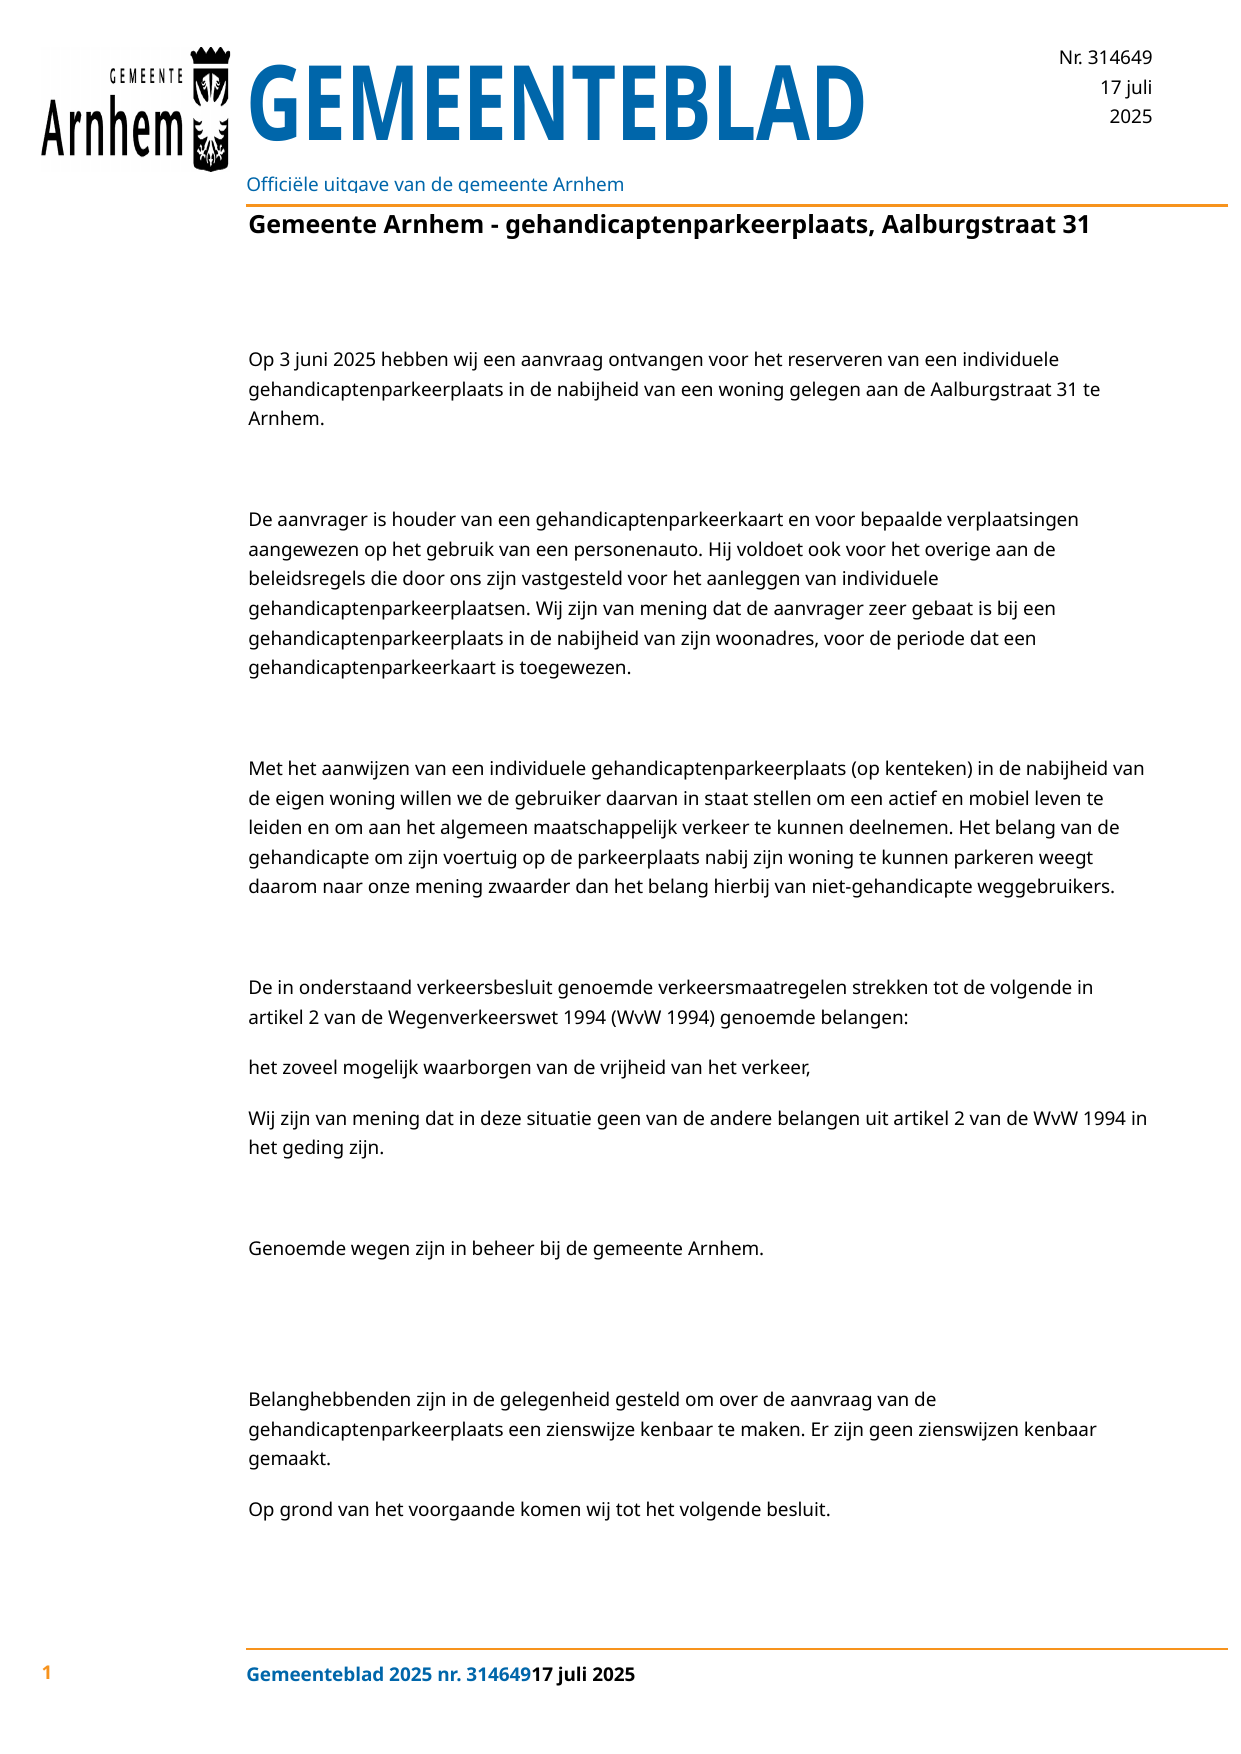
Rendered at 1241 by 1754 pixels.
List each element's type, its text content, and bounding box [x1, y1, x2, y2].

text Wij zijn van mening dat in deze situatie geen van de andere belangen uit artikel 2 van de WvW 1994 in het geding zijn. [248, 1105, 1152, 1160]
text De aanvrager is houder van een gehandicaptenparkeerkaart en voor bepaalde verplaatsingen aangewezen op het gebruik van een personenauto. Hij voldoet ook voor het overige aan de beleidsregels die door ons zijn vastgesteld voor het aanleggen van individuele gehandicaptenparkeerplaatsen. Wij zijn van mening dat de aanvrager zeer gebaat is bij een gehandicaptenparkeerplaats in de nabijheid van zijn woonadres, voor de periode dat een gehandicaptenparkeerkaart is toegewezen. [248, 506, 1152, 680]
text Met het aanwijzen van een individuele gehandicaptenparkeerplaats (op kenteken) in de nabijheid van de eigen woning willen we de gebruiker daarvan in staat stellen om een actief en mobiel leven te leiden en om aan het algemeen maatschappelijk verkeer te kunnen deelnemen. Het belang van de gehandicapte om zijn voertuig op de parkeerplaats nabij zijn woning te kunnen parkeren weegt daarom naar onze mening zwaarder dan het belang hierbij van niet-gehandicapte weggebruikers. [248, 755, 1152, 899]
picture [41, 47, 231, 172]
text Belanghebbenden zijn in de gelegenheid gesteld om over de aanvraag van de gehandicaptenparkeerplaats een zienswijze kenbaar te maken. Er zijn geen zienswijzen kenbaar gemaakt. [248, 1386, 1152, 1471]
text Op 3 juni 2025 hebben wij een aanvraag ontvangen voor het reserveren van een individuele gehandicaptenparkeerplaats in de nabijheid van een woning gelegen aan de Aalburgstraat 31 te Arnhem. [248, 346, 1152, 431]
text De in onderstaand verkeersbesluit genoemde verkeersmaatregelen strekken tot de volgende in artikel 2 van de Wegenverkeerswet 1994 (WvW 1994) genoemde belangen: [248, 974, 1152, 1030]
text Op grond van het voorgaande komen wij tot het volgende besluit. [248, 1496, 1152, 1522]
text het zoveel mogelijk waarborgen van de vrijheid van het verkeer, [248, 1054, 1152, 1080]
text Gemeente Arnhem - gehandicaptenparkeerplaats, Aalburgstraat 31 [248, 207, 1152, 241]
text Genoemde wegen zijn in beheer bij de gemeente Arnhem. [248, 1235, 1152, 1261]
